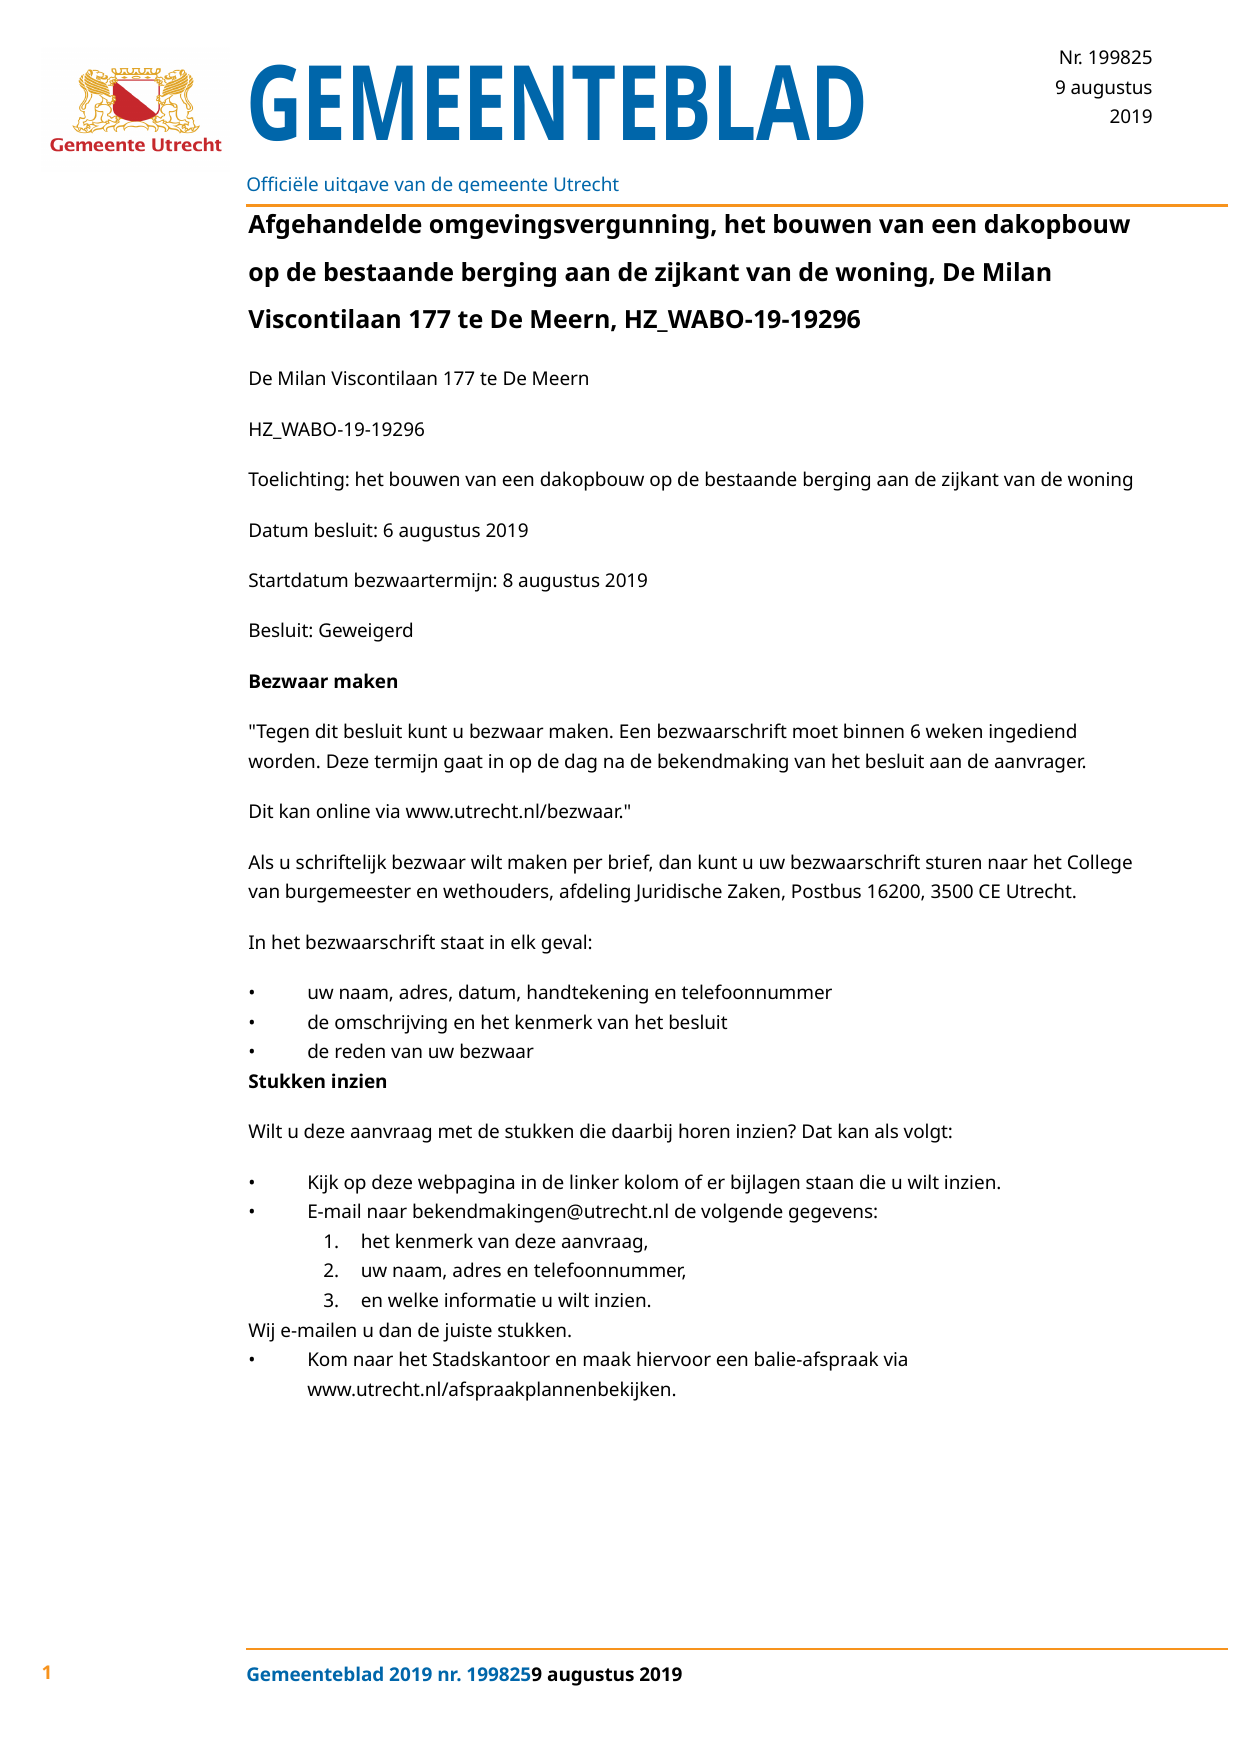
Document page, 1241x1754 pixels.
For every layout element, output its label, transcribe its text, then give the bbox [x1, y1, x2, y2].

text Dit kan online via www.utrecht.nl/bezwaar." [248, 798, 1152, 824]
text Toelichting: het bouwen van een dakopbouw op de bestaande berging aan de zijkant van de woning [248, 466, 1152, 492]
text Afgehandelde omgevingsvergunning, het bouwen van een dakopbouw op de bestaande berging aan de zijkant van de woning, De Milan Viscontilaan 177 te De Meern, HZ_WABO-19-19296 [248, 207, 1152, 336]
list E-mail naar bekendmakingen@utrecht.nl de volgende gegevens: [248, 1198, 1152, 1224]
text Als u schriftelijk bezwaar wilt maken per brief, dan kunt u uw bezwaarschrift sturen naar het College van burgemeester en wethouders, afdeling Juridische Zaken, Postbus 16200, 3500 CE Utrecht. [248, 849, 1152, 904]
list de omschrijving en het kenmerk van het besluit [248, 1009, 1152, 1034]
text Datum besluit: 6 augustus 2019 [248, 517, 1152, 542]
list Kom naar het Stadskantoor en maak hiervoor een balie-afspraak via www.utrecht.nl/afspraakplannenbekijken. [248, 1346, 1152, 1402]
text De Milan Viscontilaan 177 te De Meern [248, 366, 1152, 391]
list Kijk op deze webpagina in de linker kolom of er bijlagen staan die u wilt inzien. [248, 1169, 1152, 1194]
text Bezwaar maken [248, 668, 1152, 694]
text Wilt u deze aanvraag met de stukken die daarbij horen inzien? Dat kan als volgt: [248, 1118, 1152, 1144]
list uw naam, adres, datum, handtekening en telefoonnummer [248, 979, 1152, 1005]
text Stukken inzien [248, 1068, 1152, 1094]
list en welke informatie u wilt inzien. [323, 1287, 1152, 1313]
list het kenmerk van deze aanvraag, [323, 1228, 1152, 1254]
picture [41, 47, 231, 172]
text Wij e-mailen u dan de juiste stukken. [248, 1317, 1152, 1342]
text "Tegen dit besluit kunt u bezwaar maken. Een bezwaarschrift moet binnen 6 weken ingediend worden. Deze termijn gaat in op de dag na de bekendmaking van het besluit aan de aanvrager. [248, 718, 1152, 774]
text Besluit: Geweigerd [248, 618, 1152, 643]
list uw naam, adres en telefoonnummer, [323, 1258, 1152, 1283]
text In het bezwaarschrift staat in elk geval: [248, 929, 1152, 954]
text HZ_WABO-19-19296 [248, 416, 1152, 442]
list de reden van uw bezwaar [248, 1038, 1152, 1064]
text Startdatum bezwaartermijn: 8 augustus 2019 [248, 567, 1152, 593]
